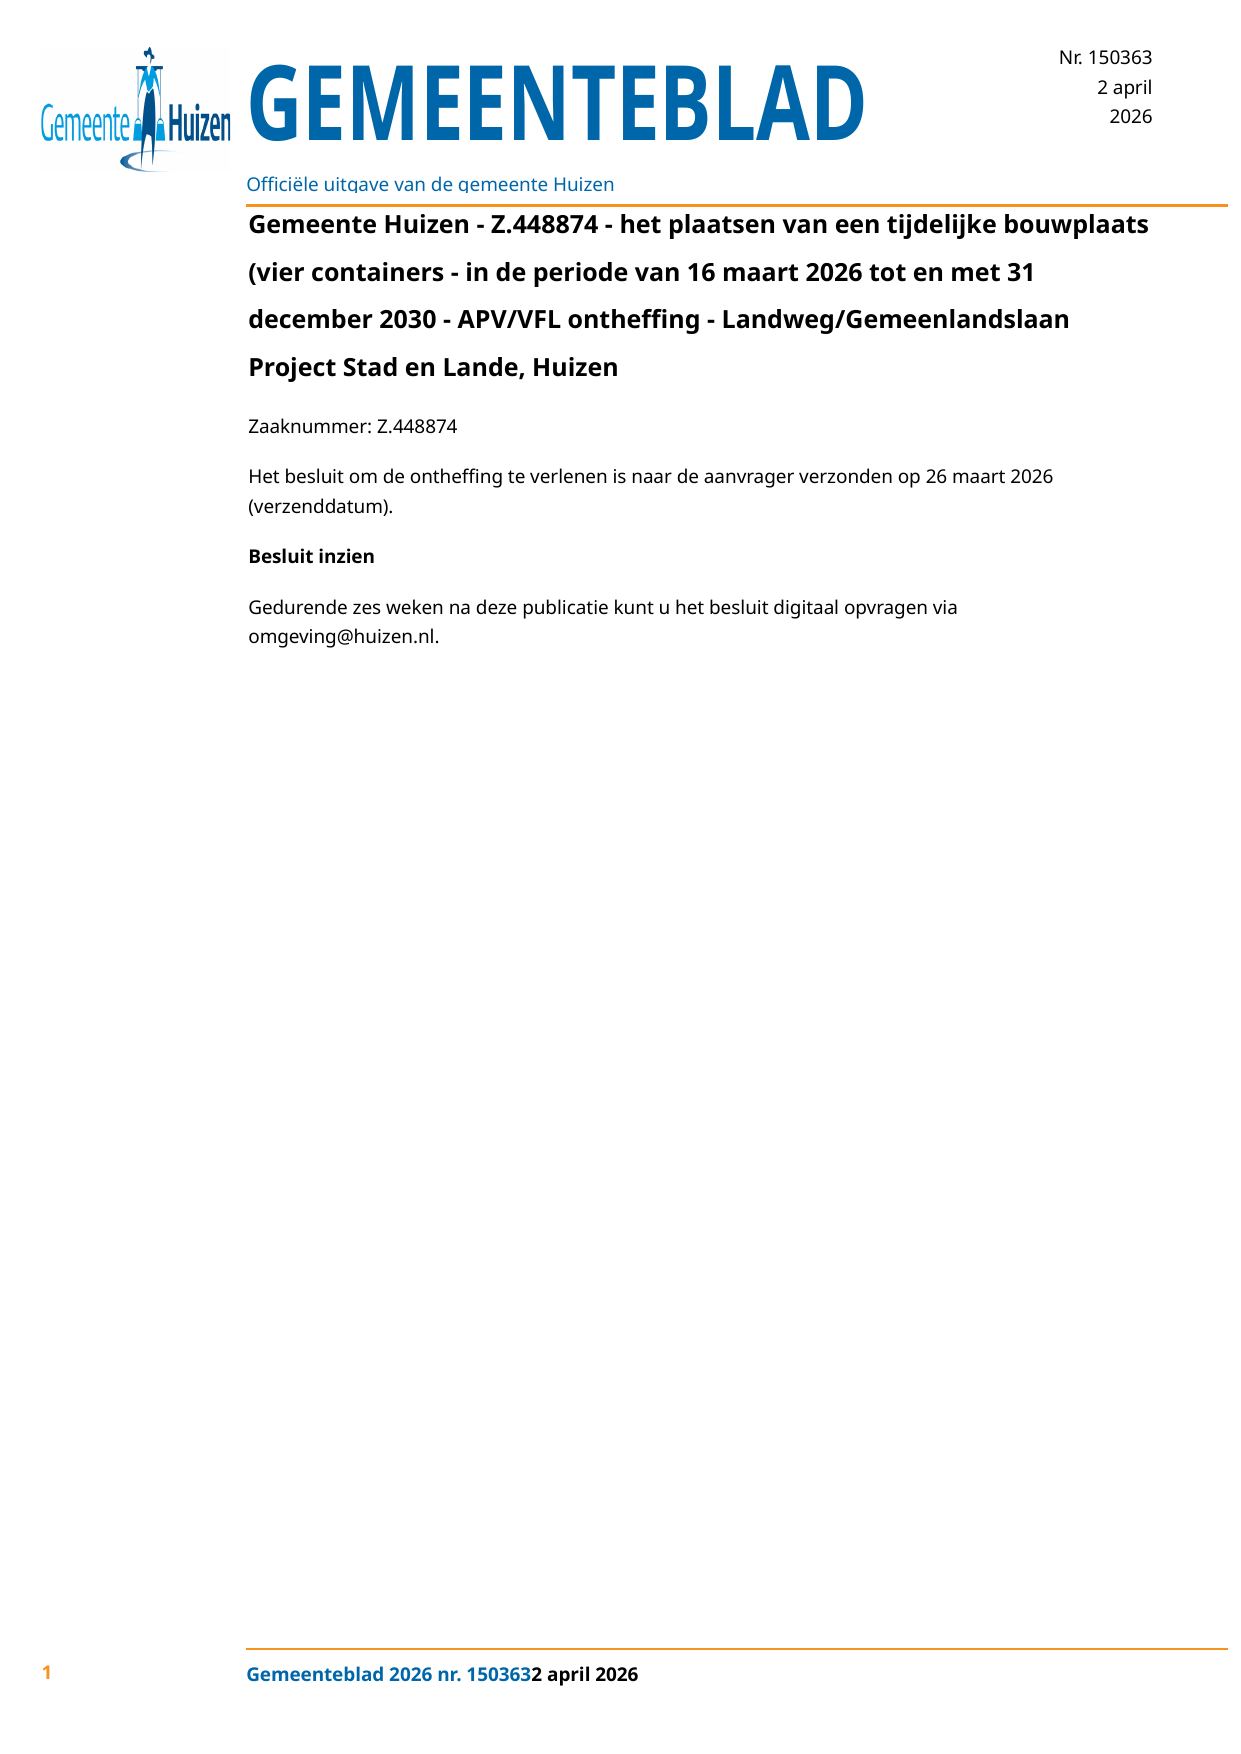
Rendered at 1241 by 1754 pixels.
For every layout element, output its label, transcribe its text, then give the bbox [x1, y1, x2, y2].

text Het besluit om de ontheffing te verlenen is naar de aanvrager verzonden op 26 maart 2026 (verzenddatum). [248, 463, 1152, 519]
text Gedurende zes weken na deze publicatie kunt u het besluit digitaal opvragen via omgeving@huizen.nl. [248, 594, 1152, 649]
text Zaaknummer: Z.448874 [248, 413, 1152, 439]
picture [41, 47, 231, 172]
text Besluit inzien [248, 543, 1152, 569]
text Gemeente Huizen - Z.448874 - het plaatsen van een tijdelijke bouwplaats (vier containers - in de periode van 16 maart 2026 tot en met 31 december 2030 - APV/VFL ontheffing - Landweg/Gemeenlandslaan Project Stad en Lande, Huizen [248, 207, 1152, 384]
